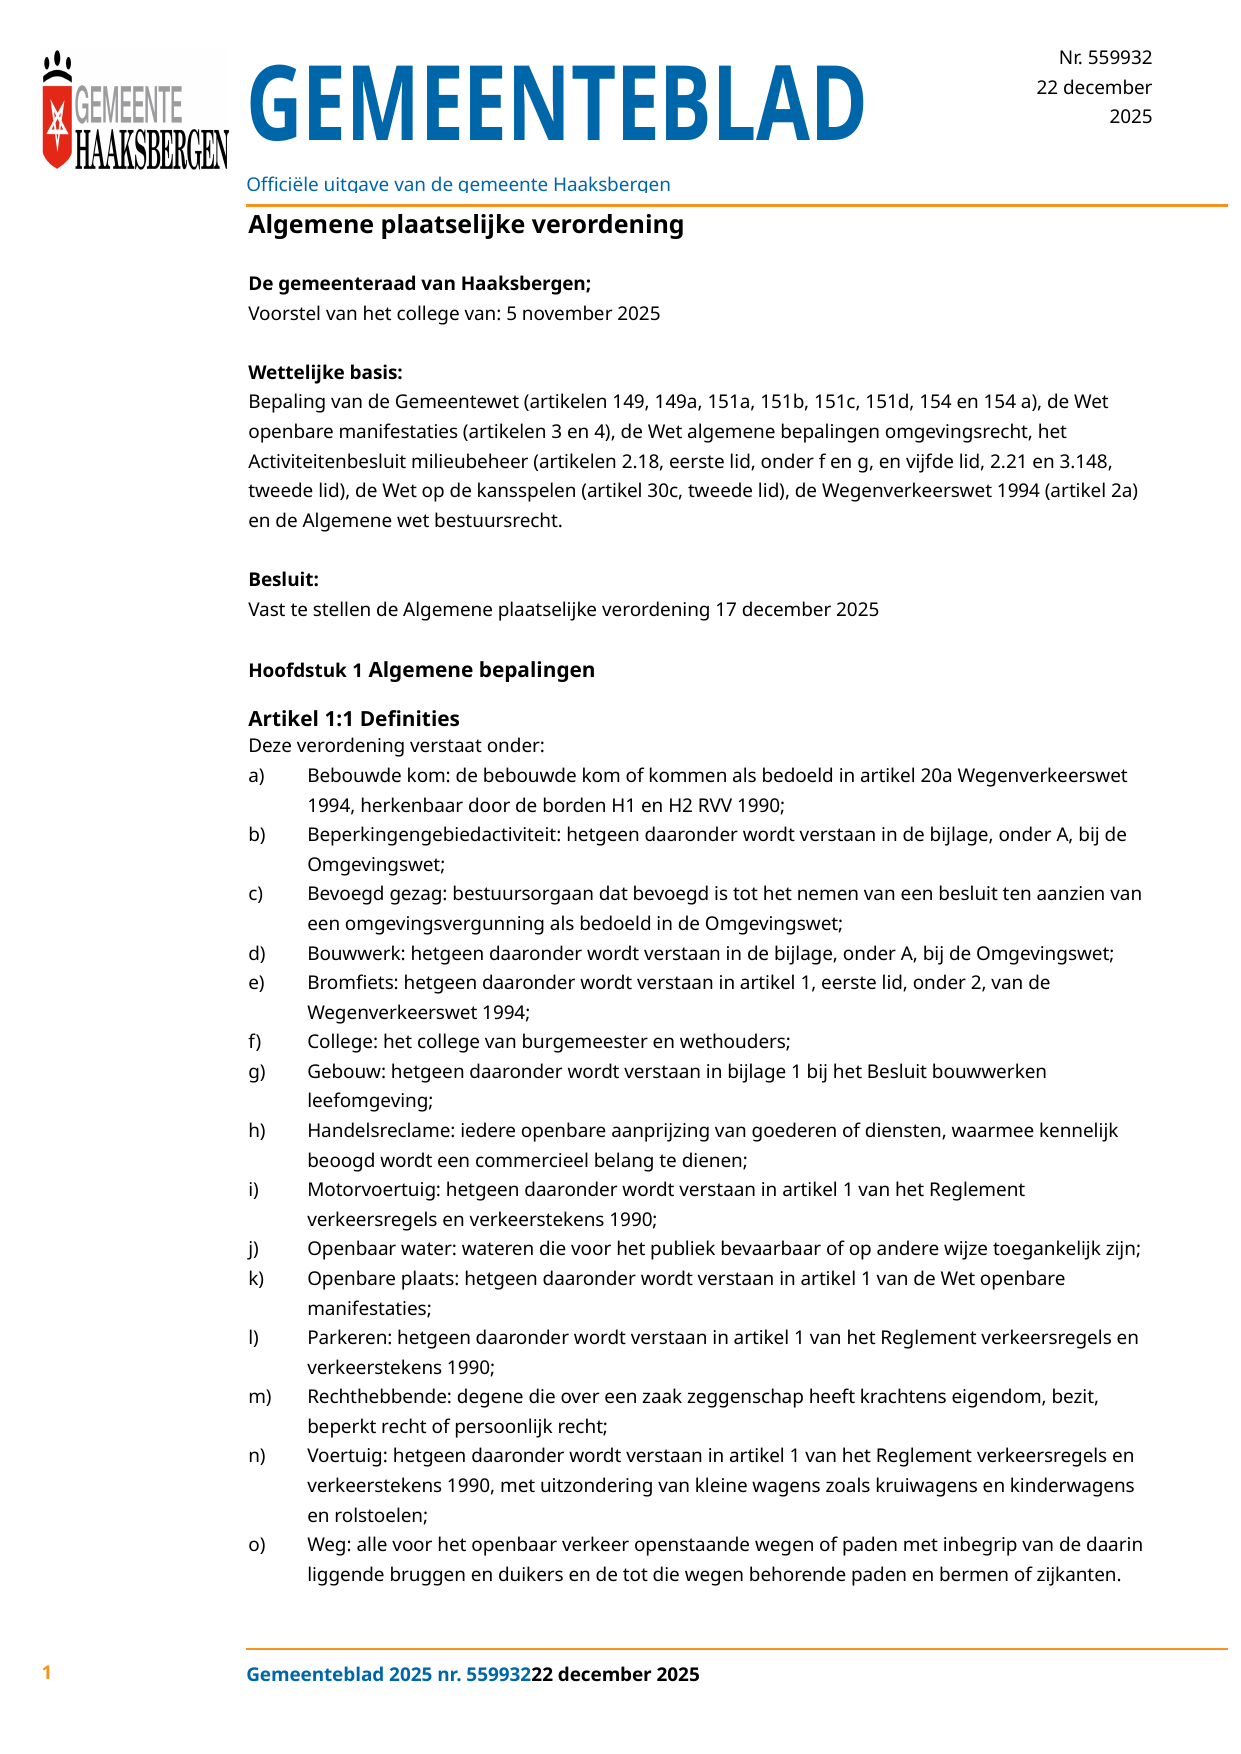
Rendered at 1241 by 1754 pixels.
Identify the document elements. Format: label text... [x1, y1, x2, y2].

list College: het college van burgemeester en wethouders; [248, 1028, 1152, 1054]
text De gemeenteraad van Haaksbergen; [248, 270, 1152, 296]
list Bebouwde kom: de bebouwde kom of kommen als bedoeld in artikel 20a Wegenverkeerswet 1994, herkenbaar door de borden H1 en H2 RVV 1990; [248, 762, 1152, 817]
list Bromfiets: hetgeen daaronder wordt verstaan in artikel 1, eerste lid, onder 2, van de Wegenverkeerswet 1994; [248, 969, 1152, 1024]
list Voertuig: hetgeen daaronder wordt verstaan in artikel 1 van het Reglement verkeersregels en verkeerstekens 1990, met uitzondering van kleine wagens zoals kruiwagens en kinderwagens en rolstoelen; [248, 1443, 1152, 1527]
list Gebouw: hetgeen daaronder wordt verstaan in bijlage 1 bij het Besluit bouwwerken leefomgeving; [248, 1058, 1152, 1113]
text Voorstel van het college van: 5 november 2025 [248, 300, 1152, 326]
text Algemene plaatselijke verordening [248, 207, 1152, 241]
text Besluit: [248, 566, 1152, 592]
text Deze verordening verstaat onder: [248, 733, 1152, 758]
list Bevoegd gezag: bestuursorgaan dat bevoegd is tot het nemen van een besluit ten aanzien van een omgevingsvergunning als bedoeld in de Omgevingswet; [248, 881, 1152, 936]
list Openbaar water: wateren die voor het publiek bevaarbaar of op andere wijze toegankelijk zijn; [248, 1236, 1152, 1261]
text Hoofdstuk 1 Algemene bepalingen [248, 655, 1152, 683]
picture [41, 47, 231, 172]
list Openbare plaats: hetgeen daaronder wordt verstaan in artikel 1 van de Wet openbare manifestaties; [248, 1265, 1152, 1320]
text Artikel 1:1 Definities [248, 704, 1152, 733]
list Bouwwerk: hetgeen daaronder wordt verstaan in de bijlage, onder A, bij de Omgevingswet; [248, 940, 1152, 965]
text Bepaling van de Gemeentewet (artikelen 149, 149a, 151a, 151b, 151c, 151d, 154 en 154 a), de Wet openbare manifestaties (artikelen 3 en 4), de Wet algemene bepalingen omgevingsrecht, het Activiteitenbesluit milieubeheer (artikelen 2.18, eerste lid, onder f en g, en vijfde lid, 2.21 en 3.148, tweede lid), de Wet op de kansspelen (artikel 30c, tweede lid), de Wegenverkeerswet 1994 (artikel 2a) en de Algemene wet bestuursrecht. [248, 389, 1152, 533]
text Vast te stellen de Algemene plaatselijke verordening 17 december 2025 [248, 596, 1152, 621]
list Handelsreclame: iedere openbare aanprijzing van goederen of diensten, waarmee kennelijk beoogd wordt een commercieel belang te dienen; [248, 1117, 1152, 1172]
text Wettelijke basis: [248, 359, 1152, 385]
list Beperkingengebiedactiviteit: hetgeen daaronder wordt verstaan in de bijlage, onder A, bij de Omgevingswet; [248, 821, 1152, 877]
list Rechthebbende: degene die over een zaak zeggenschap heeft krachtens eigendom, bezit, beperkt recht of persoonlijk recht; [248, 1383, 1152, 1439]
list Weg: alle voor het openbaar verkeer openstaande wegen of paden met inbegrip van de daarin liggende bruggen en duikers en de tot die wegen behorende paden en bermen of zijkanten. [248, 1531, 1152, 1587]
list Parkeren: hetgeen daaronder wordt verstaan in artikel 1 van het Reglement verkeersregels en verkeerstekens 1990; [248, 1324, 1152, 1379]
list Motorvoertuig: hetgeen daaronder wordt verstaan in artikel 1 van het Reglement verkeersregels en verkeerstekens 1990; [248, 1176, 1152, 1232]
